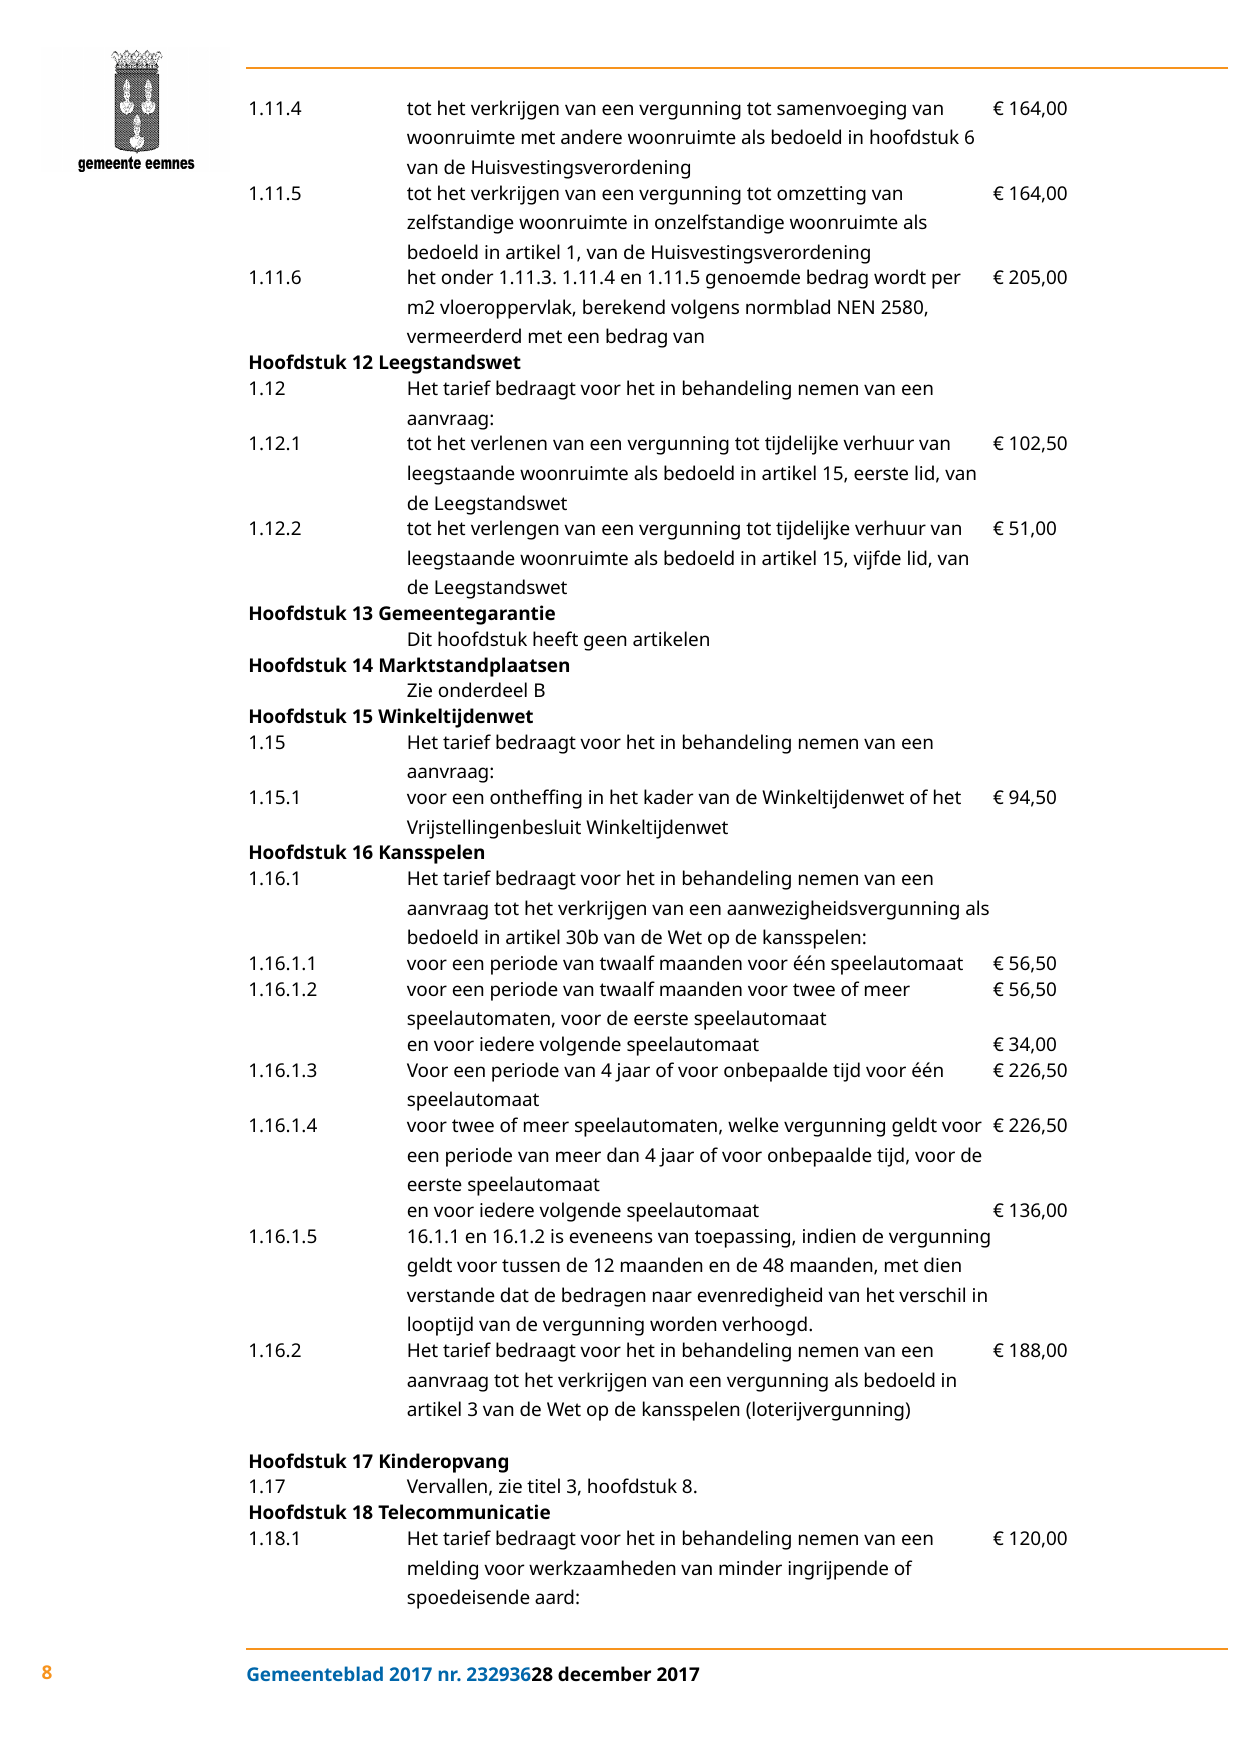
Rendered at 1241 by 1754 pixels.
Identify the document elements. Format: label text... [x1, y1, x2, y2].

picture [41, 47, 231, 172]
table_cell [993, 375, 1152, 431]
table_cell 1.11.5 [248, 180, 407, 264]
table_cell 1.11.4 [248, 95, 407, 180]
table_cell 16.1.1 en 16.1.2 is eveneens van toepassing, indien de vergunning geldt voor tussen de 12 maanden en de 48 maanden, met dien verstande dat de bedragen naar evenredigheid van het verschil in looptijd van de vergunning worden verhoogd. [407, 1223, 993, 1337]
table_cell Het tarief bedraagt voor het in behandeling nemen van een aanvraag tot het verkrijgen van een vergunning als bedoeld in artikel 3 van de Wet op de kansspelen (loterijvergunning) [407, 1338, 993, 1422]
table_cell € 56,50 [993, 976, 1152, 1031]
table_cell Hoofdstuk 17 Kinderopvang [248, 1448, 1152, 1474]
table_cell [993, 678, 1152, 703]
table_cell Het tarief bedraagt voor het in behandeling nemen van een aanvraag: [407, 729, 993, 784]
table_cell Vervallen, zie titel 3, hoofdstuk 8. [407, 1474, 993, 1499]
table_cell Het tarief bedraagt voor het in behandeling nemen van een melding voor werkzaamheden van minder ingrijpende of spoedeisende aard: [407, 1525, 993, 1610]
table_cell Hoofdstuk 14 Marktstandplaatsen [248, 652, 1152, 677]
table_cell en voor iedere volgende speelautomaat [407, 1197, 993, 1223]
table_cell Hoofdstuk 12 Leegstandswet [248, 350, 1152, 375]
table_cell 1.16.1 [248, 865, 407, 950]
table_cell Hoofdstuk 13 Gemeentegarantie [248, 600, 1152, 626]
table_cell Het tarief bedraagt voor het in behandeling nemen van een aanvraag tot het verkrijgen van een aanwezigheidsvergunning als bedoeld in artikel 30b van de Wet op de kansspelen: [407, 865, 993, 950]
table_cell [993, 1474, 1152, 1499]
table_cell € 51,00 [993, 515, 1152, 600]
table_cell voor twee of meer speelautomaten, welke vergunning geldt voor een periode van meer dan 4 jaar of voor onbepaalde tijd, voor de eerste speelautomaat [407, 1112, 993, 1197]
table_cell Hoofdstuk 16 Kansspelen [248, 840, 1152, 865]
table_cell 1.16.1.3 [248, 1057, 407, 1112]
table_cell 1.11.6 [248, 265, 407, 349]
table_cell 1.16.1.4 [248, 1112, 407, 1197]
table_cell tot het verlenen van een vergunning tot tijdelijke verhuur van leegstaande woonruimte als bedoeld in artikel 15, eerste lid, van de Leegstandswet [407, 431, 993, 515]
table_cell [248, 678, 407, 703]
table_cell [993, 865, 1152, 950]
table_cell 1.16.2 [248, 1338, 407, 1422]
table_cell € 102,50 [993, 431, 1152, 515]
table_cell € 188,00 [993, 1338, 1152, 1422]
table_cell tot het verkrijgen van een vergunning tot samenvoeging van woonruimte met andere woonruimte als bedoeld in hoofdstuk 6 van de Huisvestingsverordening [407, 95, 993, 180]
table_cell Zie onderdeel B [407, 678, 993, 703]
table_cell Hoofdstuk 15 Winkeltijdenwet [248, 703, 1152, 729]
table_cell 1.17 [248, 1474, 407, 1499]
table_cell [407, 1422, 993, 1448]
table_cell € 164,00 [993, 180, 1152, 264]
table_cell [248, 1197, 407, 1223]
table_cell [993, 729, 1152, 784]
table_cell 1.16.1.1 [248, 950, 407, 976]
table_cell voor een periode van twaalf maanden voor één speelautomaat [407, 950, 993, 976]
table_cell € 120,00 [993, 1525, 1152, 1610]
table_cell € 56,50 [993, 950, 1152, 976]
table_cell Voor een periode van 4 jaar of voor onbepaalde tijd voor één speelautomaat [407, 1057, 993, 1112]
table_cell 1.18.1 [248, 1525, 407, 1610]
table_cell Hoofdstuk 18 Telecommunicatie [248, 1500, 1152, 1525]
table_cell 1.15.1 [248, 784, 407, 839]
table_cell [993, 1422, 1152, 1448]
table_cell [248, 1422, 407, 1448]
table_cell € 226,50 [993, 1112, 1152, 1197]
table_cell 1.15 [248, 729, 407, 784]
table_cell [248, 1031, 407, 1057]
table_cell [993, 626, 1152, 652]
table_cell 1.12.2 [248, 515, 407, 600]
table_cell [993, 1223, 1152, 1337]
table_cell 1.12 [248, 375, 407, 431]
table_cell voor een ontheffing in het kader van de Winkeltijdenwet of het Vrijstellingenbesluit Winkeltijdenwet [407, 784, 993, 839]
table_cell 1.16.1.5 [248, 1223, 407, 1337]
table_cell € 205,00 [993, 265, 1152, 349]
table_cell [248, 626, 407, 652]
table_cell € 164,00 [993, 95, 1152, 180]
table_cell voor een periode van twaalf maanden voor twee of meer speelautomaten, voor de eerste speelautomaat [407, 976, 993, 1031]
table_cell tot het verlengen van een vergunning tot tijdelijke verhuur van leegstaande woonruimte als bedoeld in artikel 15, vijfde lid, van de Leegstandswet [407, 515, 993, 600]
table_cell en voor iedere volgende speelautomaat [407, 1031, 993, 1057]
table_cell Dit hoofdstuk heeft geen artikelen [407, 626, 993, 652]
table_cell 1.16.1.2 [248, 976, 407, 1031]
table_cell € 136,00 [993, 1197, 1152, 1223]
table_cell € 94,50 [993, 784, 1152, 839]
table_cell € 226,50 [993, 1057, 1152, 1112]
table_cell 1.12.1 [248, 431, 407, 515]
table_cell Het tarief bedraagt voor het in behandeling nemen van een aanvraag: [407, 375, 993, 431]
table_cell tot het verkrijgen van een vergunning tot omzetting van zelfstandige woonruimte in onzelfstandige woonruimte als bedoeld in artikel 1, van de Huisvestingsverordening [407, 180, 993, 264]
table_cell het onder 1.11.3. 1.11.4 en 1.11.5 genoemde bedrag wordt per m2 vloeroppervlak, berekend volgens normblad NEN 2580, vermeerderd met een bedrag van [407, 265, 993, 349]
table_cell € 34,00 [993, 1031, 1152, 1057]
